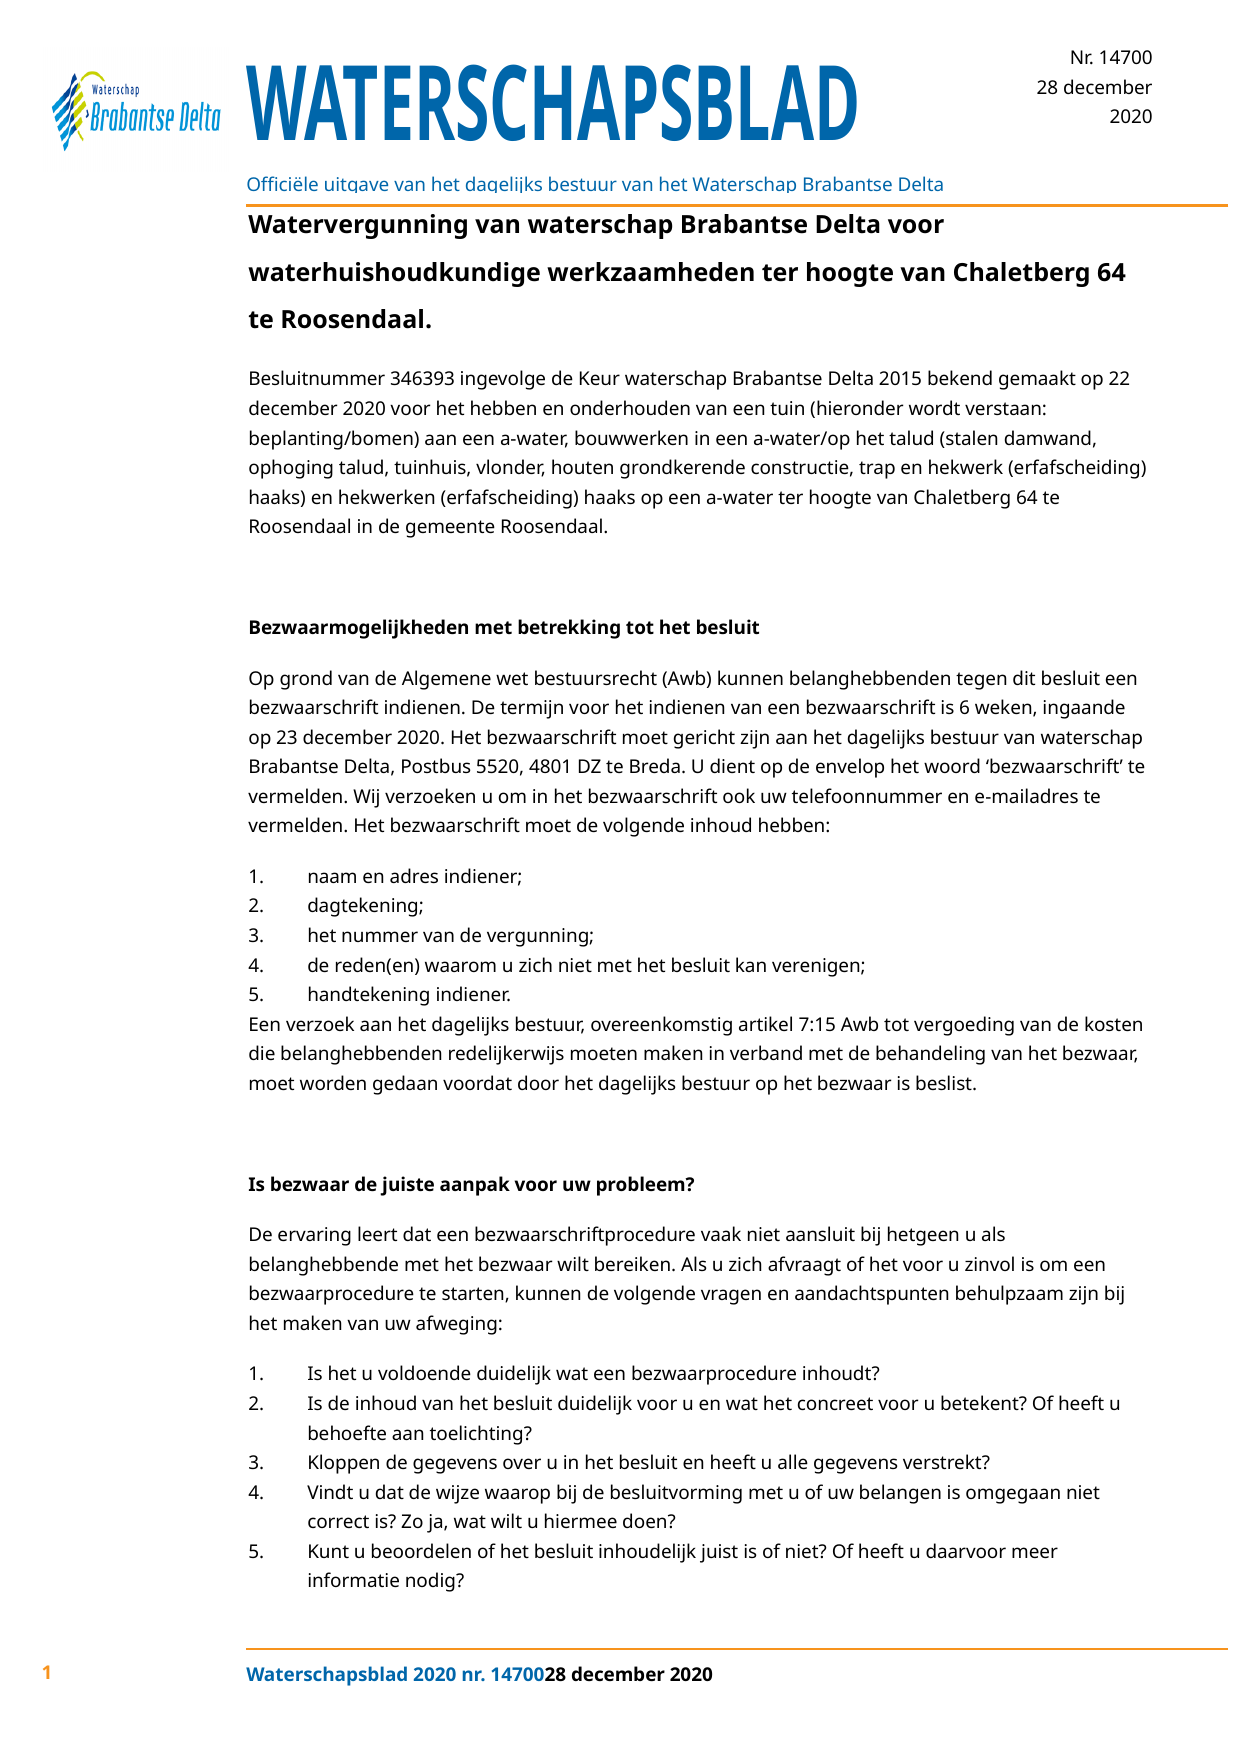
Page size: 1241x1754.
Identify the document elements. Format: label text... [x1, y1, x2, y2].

list de reden(en) waarom u zich niet met het besluit kan verenigen; [248, 952, 1152, 977]
list Kloppen de gegevens over u in het besluit en heeft u alle gegevens verstrekt? [248, 1449, 1152, 1475]
list Vindt u dat de wijze waarop bij de besluitvorming met u of uw belangen is omgegaan niet correct is? Zo ja, wat wilt u hiermee doen? [248, 1479, 1152, 1534]
list het nummer van de vergunning; [248, 922, 1152, 948]
list dagtekening; [248, 893, 1152, 918]
text Op grond van de Algemene wet bestuursrecht (Awb) kunnen belanghebbenden tegen dit besluit een bezwaarschrift indienen. De termijn voor het indienen van een bezwaarschrift is 6 weken, ingaande op 23 december 2020. Het bezwaarschrift moet gericht zijn aan het dagelijks bestuur van waterschap Brabantse Delta, Postbus 5520, 4801 DZ te Breda. U dient op de envelop het woord ‘bezwaarschrift’ te vermelden. Wij verzoeken u om in het bezwaarschrift ook uw telefoonnummer en e‑mailadres te vermelden. Het bezwaarschrift moet de volgende inhoud hebben: [248, 665, 1152, 838]
text De ervaring leert dat een bezwaarschriftprocedure vaak niet aansluit bij hetgeen u als belanghebbende met het bezwaar wilt bereiken. Als u zich afvraagt of het voor u zinvol is om een bezwaarprocedure te starten, kunnen de volgende vragen en aandachtspunten behulpzaam zijn bij het maken van uw afweging: [248, 1221, 1152, 1336]
list handtekening indiener. [248, 981, 1152, 1007]
list Is het u voldoende duidelijk wat een bezwaarprocedure inhoudt? [248, 1361, 1152, 1386]
list naam en adres indiener; [248, 863, 1152, 889]
text Besluitnummer 346393 ingevolge de Keur waterschap Brabantse Delta 2015 bekend gemaakt op 22 december 2020 voor het hebben en onderhouden van een tuin (hieronder wordt verstaan: beplanting/bomen) aan een a-water, bouwwerken in een a-water/op het talud (stalen damwand, ophoging talud, tuinhuis, vlonder, houten grondkerende constructie, trap en hekwerk (erfafscheiding) haaks) en hekwerken (erfafscheiding) haaks op een a-water ter hoogte van Chaletberg 64 te Roosendaal in de gemeente Roosendaal. [248, 366, 1152, 539]
list Is de inhoud van het besluit duidelijk voor u en wat het concreet voor u betekent? Of heeft u behoefte aan toelichting? [248, 1390, 1152, 1445]
picture [41, 47, 231, 172]
text Bezwaarmogelijkheden met betrekking tot het besluit [248, 614, 1152, 640]
text Een verzoek aan het dagelijks bestuur, overeenkomstig artikel 7:15 Awb tot vergoeding van de kosten die belanghebbenden redelijkerwijs moeten maken in verband met de behandeling van het bezwaar, moet worden gedaan voordat door het dagelijks bestuur op het bezwaar is beslist. [248, 1011, 1152, 1096]
text Watervergunning van waterschap Brabantse Delta voor waterhuishoudkundige werkzaamheden ter hoogte van Chaletberg 64 te Roosendaal. [248, 207, 1152, 336]
text Is bezwaar de juiste aanpak voor uw probleem? [248, 1171, 1152, 1197]
list Kunt u beoordelen of het besluit inhoudelijk juist is of niet? Of heeft u daarvoor meer informatie nodig? [248, 1538, 1152, 1593]
